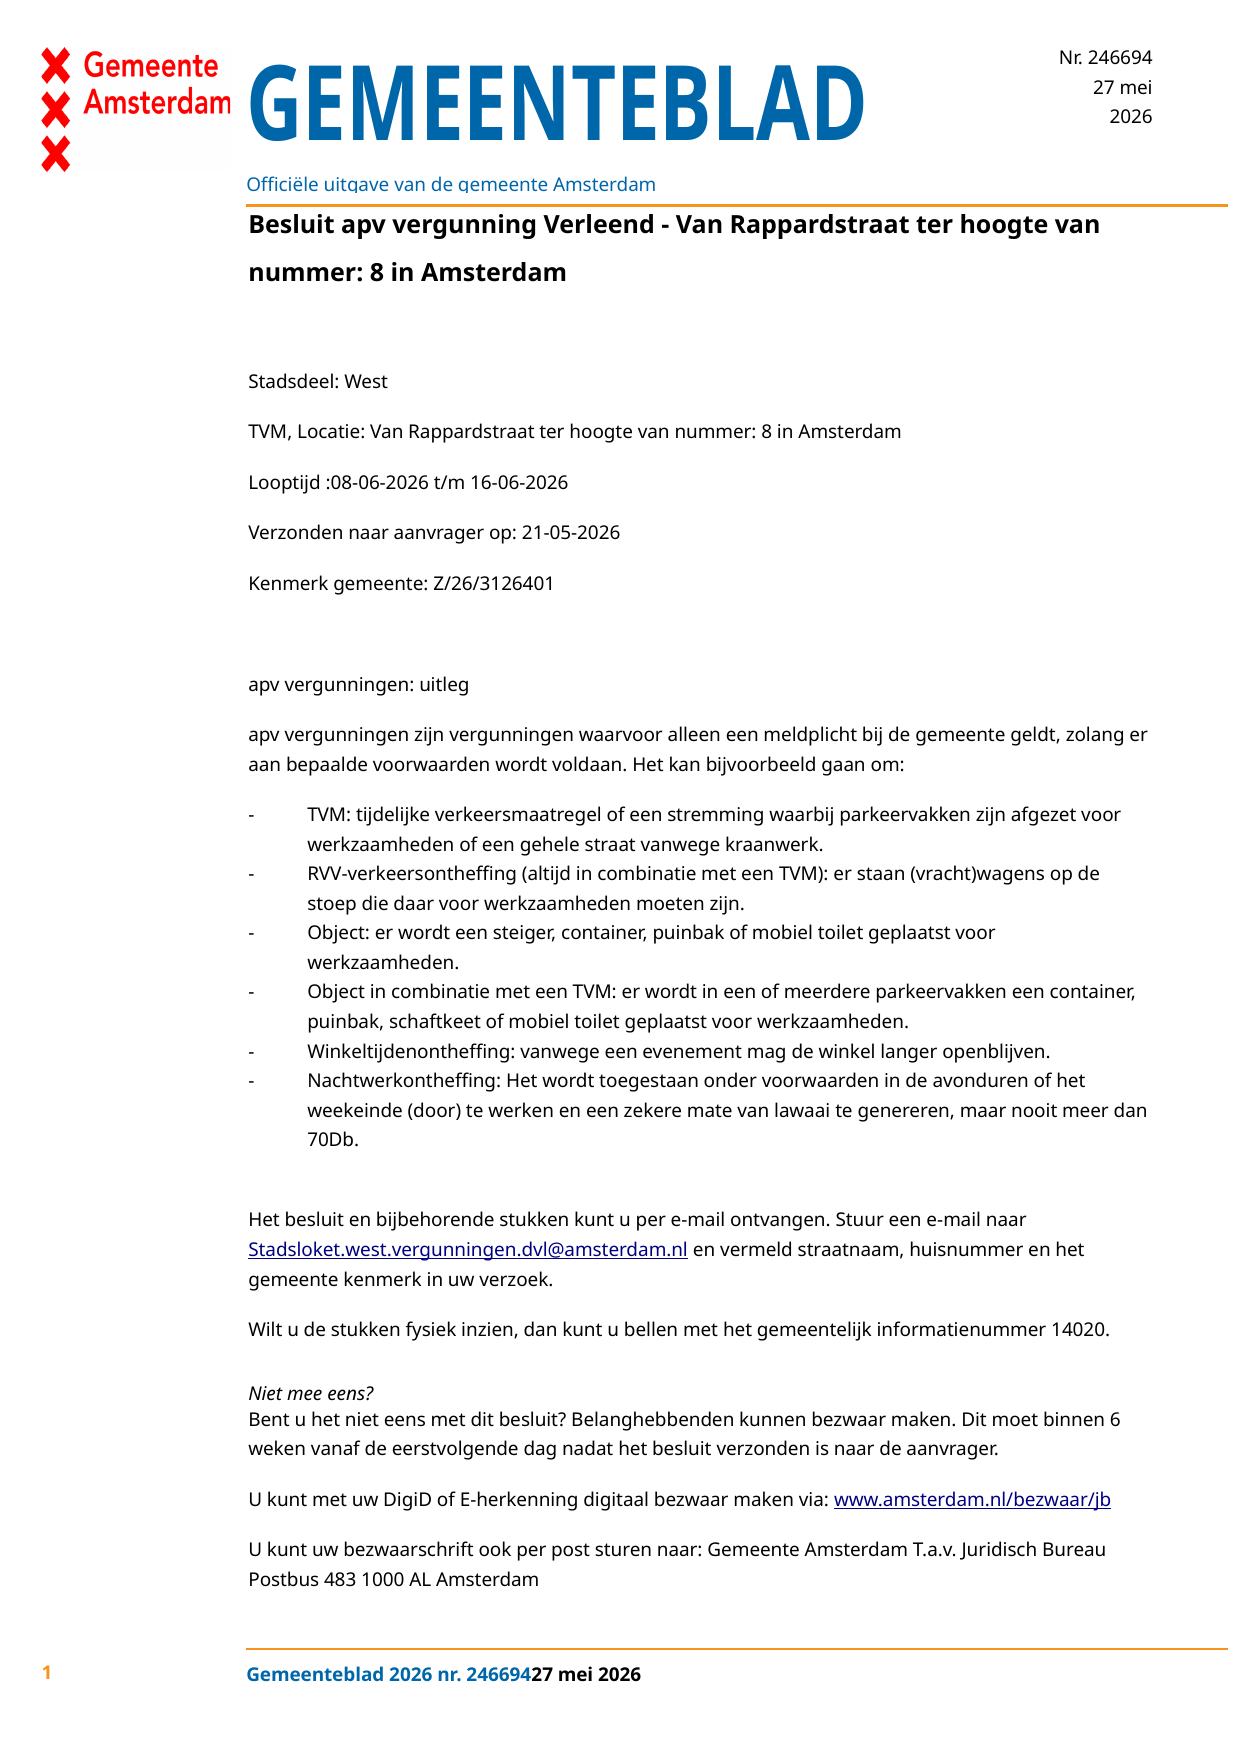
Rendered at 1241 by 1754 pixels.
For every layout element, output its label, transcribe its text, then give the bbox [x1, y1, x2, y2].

text Stadsdeel: West [248, 368, 1152, 394]
list Object: er wordt een steiger, container, puinbak of mobiel toilet geplaatst voor werkzaamheden. [248, 919, 1152, 975]
list TVM: tijdelijke verkeersmaatregel of een stremming waarbij parkeervakken zijn afgezet voor werkzaamheden of een gehele straat vanwege kraanwerk. [248, 801, 1152, 857]
text Besluit apv vergunning Verleend - Van Rappardstraat ter hoogte van nummer: 8 in Amsterdam [248, 207, 1152, 288]
list Nachtwerkontheffing: Het wordt toegestaan onder voorwaarden in de avonduren of het weekeinde (door) te werken en een zekere mate van lawaai te genereren, maar nooit meer dan 70Db. [248, 1067, 1152, 1152]
text Kenmerk gemeente: Z/26/3126401 [248, 570, 1152, 596]
text Niet mee eens? [248, 1380, 1152, 1406]
text U kunt met uw DigiD of E-herkenning digitaal bezwaar maken via: www.amsterdam.nl/bezwaar/jb [248, 1486, 1152, 1512]
text Het besluit en bijbehorende stukken kunt u per e-mail ontvangen. Stuur een e-mail naar Stadsloket.west.vergunningen.dvl@amsterdam.nl en vermeld straatnaam, huisnummer en het gemeente kenmerk in uw verzoek. [248, 1207, 1152, 1292]
text Wilt u de stukken fysiek inzien, dan kunt u bellen met het gemeentelijk informatienummer 14020. [248, 1316, 1152, 1342]
text Verzonden naar aanvrager op: 21-05-2026 [248, 519, 1152, 545]
text Looptijd :08-06-2026 t/m 16-06-2026 [248, 469, 1152, 495]
list RVV-verkeersontheffing (altijd in combinatie met een TVM): er staan (vracht)wagens op de stoep die daar voor werkzaamheden moeten zijn. [248, 860, 1152, 916]
list Winkeltijdenontheffing: vanwege een evenement mag de winkel langer openblijven. [248, 1038, 1152, 1064]
text Bent u het niet eens met dit besluit? Belanghebbenden kunnen bezwaar maken. Dit moet binnen 6 weken vanaf de eerstvolgende dag nadat het besluit verzonden is naar de aanvrager. [248, 1406, 1152, 1461]
text apv vergunningen: uitleg [248, 671, 1152, 697]
list Object in combinatie met een TVM: er wordt in een of meerdere parkeervakken een container, puinbak, schaftkeet of mobiel toilet geplaatst voor werkzaamheden. [248, 979, 1152, 1034]
text apv vergunningen zijn vergunningen waarvoor alleen een meldplicht bij de gemeente geldt, zolang er aan bepaalde voorwaarden wordt voldaan. Het kan bijvoorbeeld gaan om: [248, 721, 1152, 777]
picture [41, 47, 231, 172]
text U kunt uw bezwaarschrift ook per post sturen naar: Gemeente Amsterdam T.a.v. Juridisch Bureau Postbus 483 1000 AL Amsterdam [248, 1536, 1152, 1592]
text TVM, Locatie: Van Rappardstraat ter hoogte van nummer: 8 in Amsterdam [248, 419, 1152, 444]
